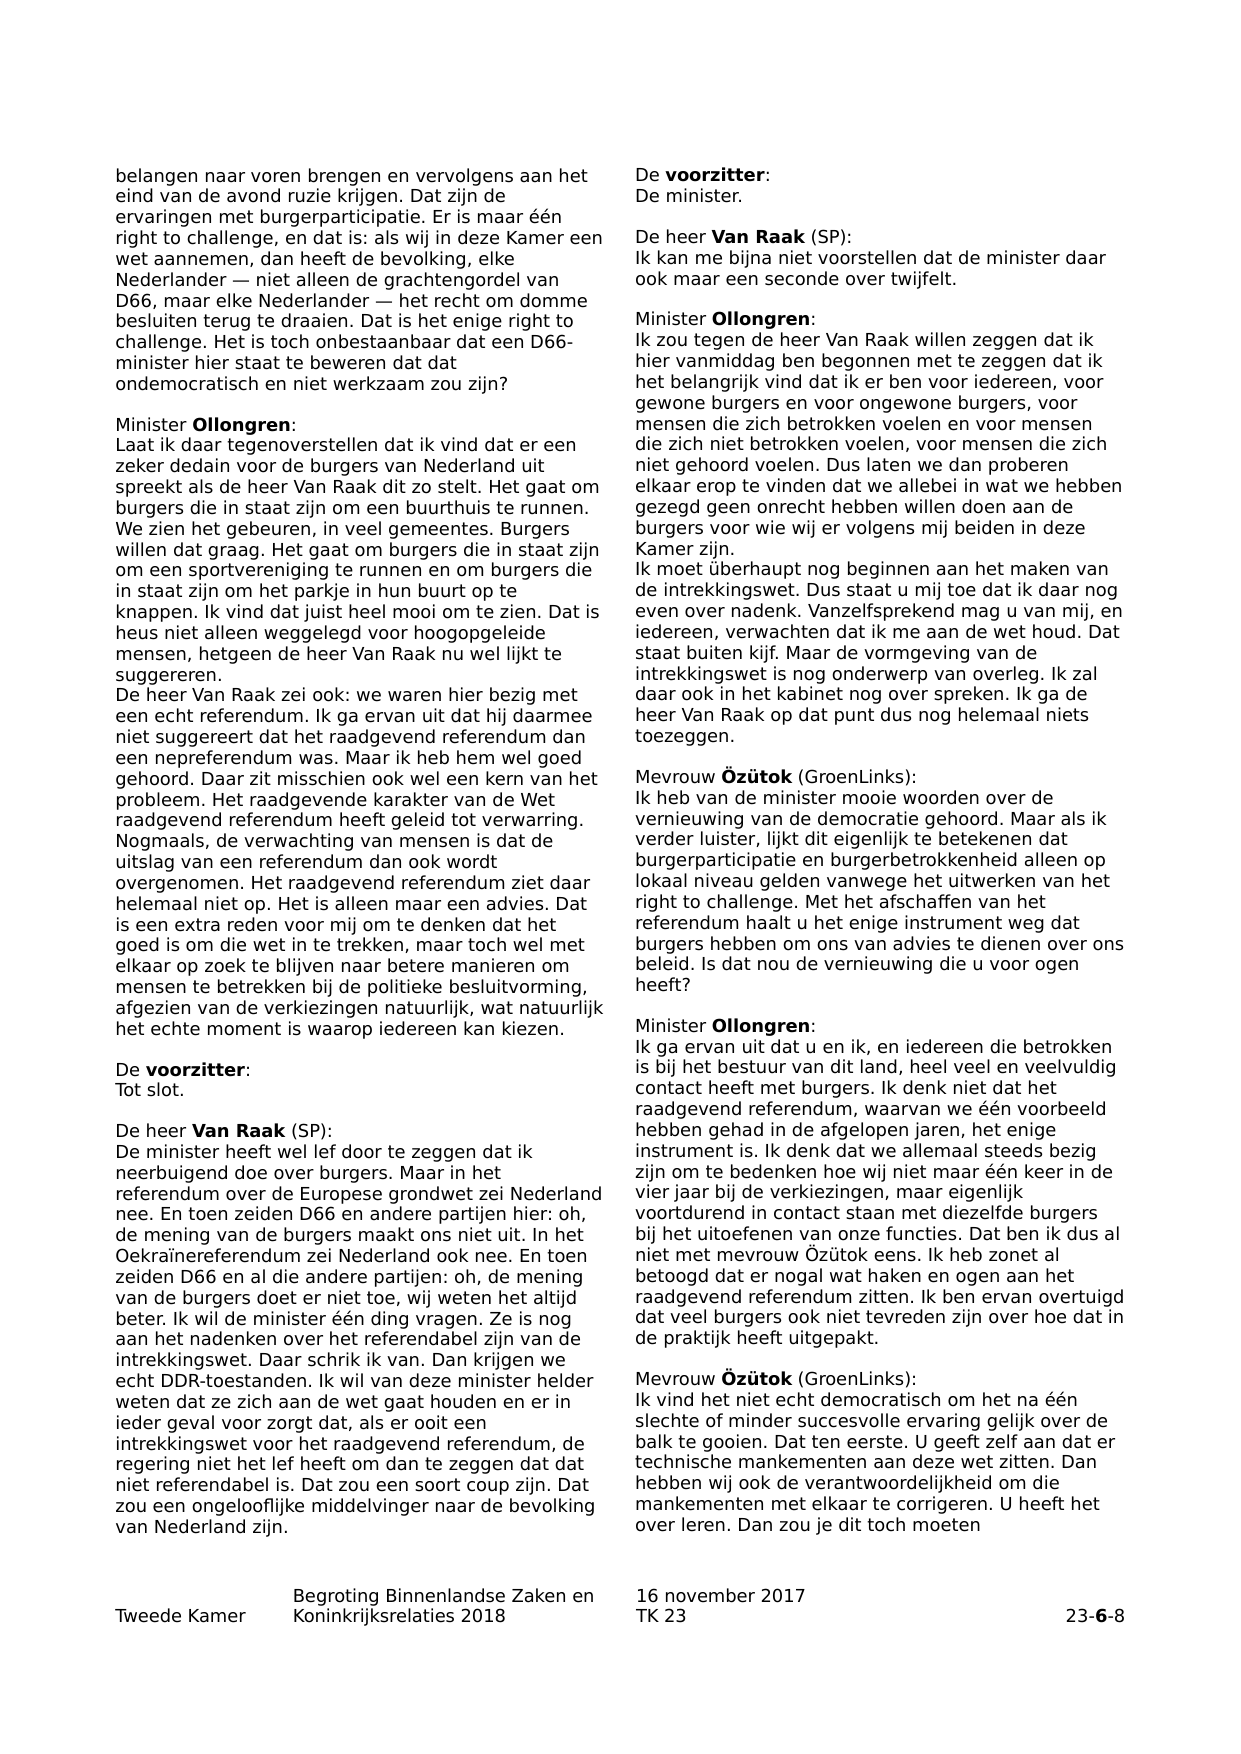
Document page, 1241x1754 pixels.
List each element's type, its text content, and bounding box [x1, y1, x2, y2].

text Mevrouw Özütok (GroenLinks): [635, 767, 1125, 787]
text De minister heeft wel lef door te zeggen dat ik neerbuigend doe over burgers. Maar in het referendum over de Europese grondwet zei Nederland nee. En toen zeiden D66 en andere partijen hier: oh, de mening van de burgers maakt ons niet uit. In het Oekraïnereferendum zei Nederland ook nee. En toen zeiden D66 en al die andere partijen: oh, de mening van de burgers doet er niet toe, wij weten het altijd beter. Ik wil de minister één ding vragen. Ze is nog aan het nadenken over het referendabel zijn van de intrekkingswet. Daar schrik ik van. Dan krijgen we echt DDR-toestanden. Ik wil van deze minister helder weten dat ze zich aan de wet gaat houden en er in ieder geval voor zorgt dat, als er ooit een intrekkingswet voor het raadgevend referendum, de regering niet het lef heeft om dan te zeggen dat dat niet referendabel is. Dat zou een soort coup zijn. Dat zou een ongelooflijke middelvinger naar de bevolking van Nederland zijn. [115, 1142, 605, 1537]
text De voorzitter: [635, 165, 1125, 186]
text Laat ik daar tegenoverstellen dat ik vind dat er een zeker dedain voor de burgers van Nederland uit spreekt als de heer Van Raak dit zo stelt. Het gaat om burgers die in staat zijn om een buurthuis te runnen. We zien het gebeuren, in veel gemeentes. Burgers willen dat graag. Het gaat om burgers die in staat zijn om een sportvereniging te runnen en om burgers die in staat zijn om het parkje in hun buurt op te knappen. Ik vind dat juist heel mooi om te zien. Dat is heus niet alleen weggelegd voor hoogopgeleide mensen, hetgeen de heer Van Raak nu wel lijkt te suggereren. [115, 435, 605, 685]
text Minister Ollongren: [115, 414, 605, 435]
text Minister Ollongren: [635, 1016, 1125, 1036]
text Mevrouw Özütok (GroenLinks): [635, 1369, 1125, 1390]
text De voorzitter: [115, 1059, 605, 1080]
text De heer Van Raak (SP): [635, 227, 1125, 248]
text Ik heb van de minister mooie woorden over de vernieuwing van de democratie gehoord. Maar als ik verder luister, lijkt dit eigenlijk te betekenen dat burgerparticipatie en burgerbetrokkenheid alleen op lokaal niveau gelden vanwege het uitwerken van het right to challenge. Met het afschaffen van het referendum haalt u het enige instrument weg dat burgers hebben om ons van advies te dienen over ons beleid. Is dat nou de vernieuwing die u voor ogen heeft? [635, 787, 1125, 996]
text Ik vind het niet echt democratisch om het na één slechte of minder succesvolle ervaring gelijk over de balk te gooien. Dat ten eerste. U geeft zelf aan dat er technische mankementen aan deze wet zitten. Dan hebben wij ook de verantwoordelijkheid om die mankementen met elkaar te corrigeren. U heeft het over leren. Dan zou je dit toch moeten [635, 1390, 1125, 1536]
text De minister. [635, 186, 1125, 207]
text belangen naar voren brengen en vervolgens aan het eind van de avond ruzie krijgen. Dat zijn de ervaringen met burgerparticipatie. Er is maar één right to challenge, en dat is: als wij in deze Kamer een wet aannemen, dan heeft de bevolking, elke Nederlander — niet alleen de grachtengordel van D66, maar elke Nederlander — het recht om domme besluiten terug te draaien. Dat is het enige right to challenge. Het is toch onbestaanbaar dat een D66-minister hier staat te beweren dat dat ondemocratisch en niet werkzaam zou zijn? [115, 165, 605, 394]
text Tot slot. [115, 1080, 605, 1101]
text Ik kan me bijna niet voorstellen dat de minister daar ook maar een seconde over twijfelt. [635, 248, 1125, 289]
text De heer Van Raak (SP): [115, 1121, 605, 1142]
text Ik moet überhaupt nog beginnen aan het maken van de intrekkingswet. Dus staat u mij toe dat ik daar nog even over nadenk. Vanzelfsprekend mag u van mij, en iedereen, verwachten dat ik me aan de wet houd. Dat staat buiten kijf. Maar de vormgeving van de intrekkingswet is nog onderwerp van overleg. Ik zal daar ook in het kabinet nog over spreken. Ik ga de heer Van Raak op dat punt dus nog helemaal niets toezeggen. [635, 559, 1125, 747]
text Minister Ollongren: [635, 309, 1125, 330]
text Ik ga ervan uit dat u en ik, en iedereen die betrokken is bij het bestuur van dit land, heel veel en veelvuldig contact heeft met burgers. Ik denk niet dat het raadgevend referendum, waarvan we één voorbeeld hebben gehad in de afgelopen jaren, het enige instrument is. Ik denk dat we allemaal steeds bezig zijn om te bedenken hoe wij niet maar één keer in de vier jaar bij de verkiezingen, maar eigenlijk voortdurend in contact staan met diezelfde burgers bij het uitoefenen van onze functies. Dat ben ik dus al niet met mevrouw Özütok eens. Ik heb zonet al betoogd dat er nogal wat haken en ogen aan het raadgevend referendum zitten. Ik ben ervan overtuigd dat veel burgers ook niet tevreden zijn over hoe dat in de praktijk heeft uitgepakt. [635, 1036, 1125, 1349]
text Ik zou tegen de heer Van Raak willen zeggen dat ik hier vanmiddag ben begonnen met te zeggen dat ik het belangrijk vind dat ik er ben voor iedereen, voor gewone burgers en voor ongewone burgers, voor mensen die zich betrokken voelen en voor mensen die zich niet betrokken voelen, voor mensen die zich niet gehoord voelen. Dus laten we dan proberen elkaar erop te vinden dat we allebei in wat we hebben gezegd geen onrecht hebben willen doen aan de burgers voor wie wij er volgens mij beiden in deze Kamer zijn. [635, 330, 1125, 559]
text De heer Van Raak zei ook: we waren hier bezig met een echt referendum. Ik ga ervan uit dat hij daarmee niet suggereert dat het raadgevend referendum dan een nepreferendum was. Maar ik heb hem wel goed gehoord. Daar zit misschien ook wel een kern van het probleem. Het raadgevende karakter van de Wet raadgevend referendum heeft geleid tot verwarring. Nogmaals, de verwachting van mensen is dat de uitslag van een referendum dan ook wordt overgenomen. Het raadgevend referendum ziet daar helemaal niet op. Het is alleen maar een advies. Dat is een extra reden voor mij om te denken dat het goed is om die wet in te trekken, maar toch wel met elkaar op zoek te blijven naar betere manieren om mensen te betrekken bij de politieke besluitvorming, afgezien van de verkiezingen natuurlijk, wat natuurlijk het echte moment is waarop iedereen kan kiezen. [115, 685, 605, 1039]
